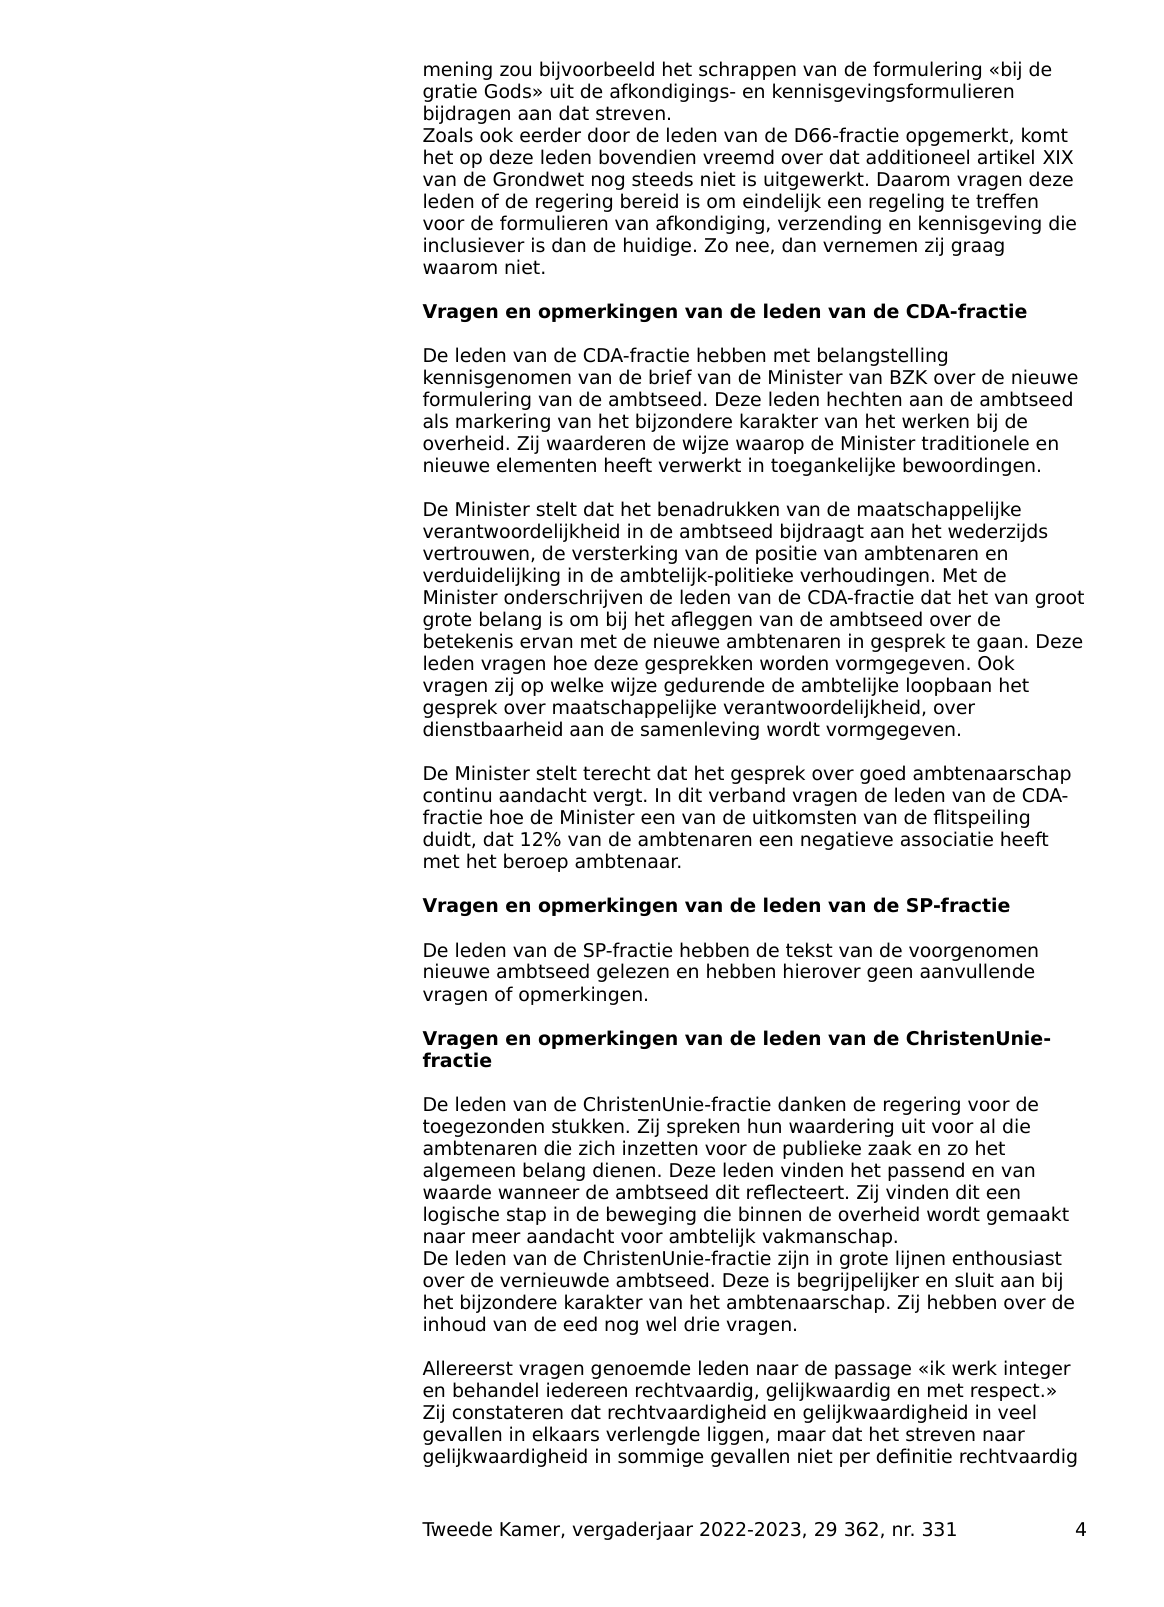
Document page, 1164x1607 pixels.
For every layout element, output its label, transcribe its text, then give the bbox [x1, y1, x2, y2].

text De leden van de SP-fractie hebben de tekst van de voorgenomen nieuwe ambtseed gelezen en hebben hierover geen aanvullende vragen of opmerkingen. [422, 939, 1087, 1005]
text De Minister stelt terecht dat het gesprek over goed ambtenaarschap continu aandacht vergt. In dit verband vragen de leden van de CDA-fractie hoe de Minister een van de uitkomsten van de flitspeiling duidt, dat 12% van de ambtenaren een negatieve associatie heeft met het beroep ambtenaar. [422, 763, 1087, 873]
text De leden van de ChristenUnie-fractie zijn in grote lijnen enthousiast over de vernieuwde ambtseed. Deze is begrijpelijker en sluit aan bij het bijzondere karakter van het ambtenaarschap. Zij hebben over de inhoud van de eed nog wel drie vragen. [422, 1248, 1087, 1336]
text De leden van de CDA-fractie hebben met belangstelling kennisgenomen van de brief van de Minister van BZK over de nieuwe formulering van de ambtseed. Deze leden hechten aan de ambtseed als markering van het bijzondere karakter van het werken bij de overheid. Zij waarderen de wijze waarop de Minister traditionele en nieuwe elementen heeft verwerkt in toegankelijke bewoordingen. [422, 345, 1087, 477]
subtitle Vragen en opmerkingen van de leden van de SP-fractie [422, 895, 1087, 917]
text Zoals ook eerder door de leden van de D66-fractie opgemerkt, komt het op deze leden bovendien vreemd over dat additioneel artikel XIX van de Grondwet nog steeds niet is uitgewerkt. Daarom vragen deze leden of de regering bereid is om eindelijk een regeling te treffen voor de formulieren van afkondiging, verzending en kennisgeving die inclusiever is dan de huidige. Zo nee, dan vernemen zij graag waarom niet. [422, 125, 1087, 279]
text Allereerst vragen genoemde leden naar de passage «ik werk integer en behandel iedereen rechtvaardig, gelijkwaardig en met respect.» Zij constateren dat rechtvaardigheid en gelijkwaardigheid in veel gevallen in elkaars verlengde liggen, maar dat het streven naar gelijkwaardigheid in sommige gevallen niet per definitie rechtvaardig [422, 1358, 1087, 1468]
subtitle Vragen en opmerkingen van de leden van de ChristenUnie-fractie [422, 1028, 1087, 1072]
text De leden van de ChristenUnie-fractie danken de regering voor de toegezonden stukken. Zij spreken hun waardering uit voor al die ambtenaren die zich inzetten voor de publieke zaak en zo het algemeen belang dienen. Deze leden vinden het passend en van waarde wanneer de ambtseed dit reflecteert. Zij vinden dit een logische stap in de beweging die binnen de overheid wordt gemaakt naar meer aandacht voor ambtelijk vakmanschap. [422, 1094, 1087, 1248]
subtitle Vragen en opmerkingen van de leden van de CDA-fractie [422, 301, 1087, 323]
text De Minister stelt dat het benadrukken van de maatschappelijke verantwoordelijkheid in de ambtseed bijdraagt aan het wederzijds vertrouwen, de versterking van de positie van ambtenaren en verduidelijking in de ambtelijk-politieke verhoudingen. Met de Minister onderschrijven de leden van de CDA-fractie dat het van groot grote belang is om bij het afleggen van de ambtseed over de betekenis ervan met de nieuwe ambtenaren in gesprek te gaan. Deze leden vragen hoe deze gesprekken worden vormgegeven. Ook vragen zij op welke wijze gedurende de ambtelijke loopbaan het gesprek over maatschappelijke verantwoordelijkheid, over dienstbaarheid aan de samenleving wordt vormgegeven. [422, 499, 1087, 741]
text mening zou bijvoorbeeld het schrappen van de formulering «bij de gratie Gods» uit de afkondigings- en kennisgevingsformulieren bijdragen aan dat streven. [422, 59, 1087, 125]
